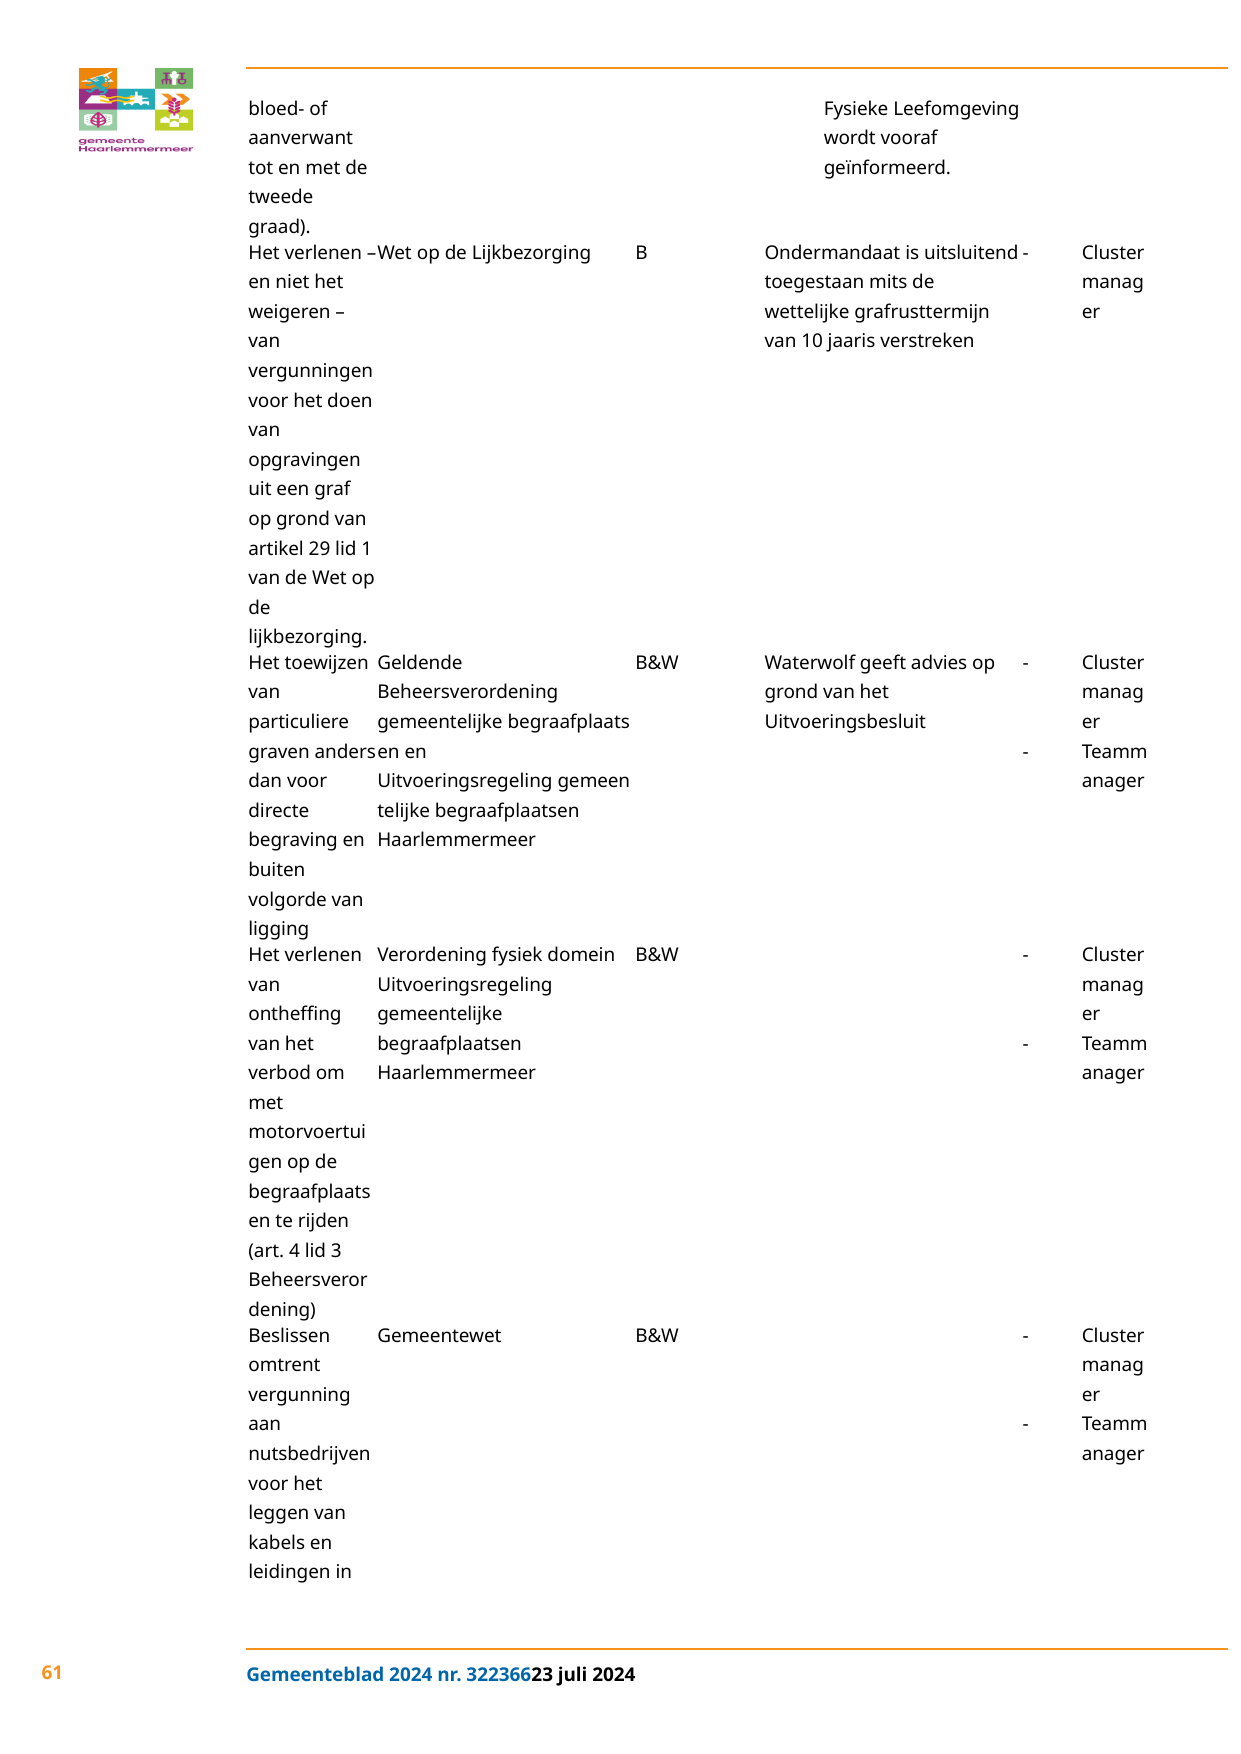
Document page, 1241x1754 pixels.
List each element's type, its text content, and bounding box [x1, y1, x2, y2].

table_cell [764, 941, 1022, 1322]
table_cell Clustermanager [1023, 239, 1152, 649]
picture [41, 47, 231, 172]
table_cell [1023, 95, 1152, 239]
table_cell B [635, 239, 764, 649]
table_cell B&W [635, 1322, 764, 1584]
table_cell Verordening fysiek domein Uitvoeringsregeling gemeentelijke begraafplaatsen Haarlemmermeer [377, 941, 635, 1322]
table_cell Beslissen omtrent vergunning aan nutsbedrijven voor het leggen van kabels en leidingen in [248, 1322, 377, 1584]
table_cell Het verlenen – en niet het weigeren – van vergunningen voor het doen van opgravingen uit een graf op grond van artikel 29 lid 1 van de Wet op de lijkbezorging. [248, 239, 377, 649]
table_cell Ondermandaat is uitsluitend toegestaan mits de wettelijke grafrusttermijn van 10 jaaris verstreken [764, 239, 1022, 649]
table_cell Fysieke Leefomgeving wordt vooraf geïnformeerd. [764, 95, 1022, 239]
table_cell Gemeentewet [377, 1322, 635, 1584]
table_cell Clustermanager Teammanager [1023, 941, 1152, 1322]
table_cell [377, 95, 635, 239]
table_cell Het verlenen van ontheffing van het verbod om met motorvoertuigen op de begraafplaatsen te rijden (art. 4 lid 3 Beheersverordening) [248, 941, 377, 1322]
table_cell Wet op de Lijkbezorging [377, 239, 635, 649]
table_cell B&W [635, 649, 764, 941]
table_cell [635, 95, 764, 239]
table_cell Clustermanager Teammanager [1023, 649, 1152, 941]
table_cell Clustermanager Teammanager [1023, 1322, 1152, 1584]
table_cell Geldende Beheersverordening gemeentelijke begraafplaatsen en Uitvoeringsregeling gemeentelijke begraafplaatsen Haarlemmermeer [377, 649, 635, 941]
table_cell B&W [635, 941, 764, 1322]
table_cell Het toewijzen van particuliere graven anders dan voor directe begraving en buiten volgorde van ligging [248, 649, 377, 941]
table_cell [764, 1322, 1022, 1584]
table_cell bloed- of aanverwant tot en met de tweede graad). [248, 95, 377, 239]
table_cell Waterwolf geeft advies op grond van het Uitvoeringsbesluit [764, 649, 1022, 941]
